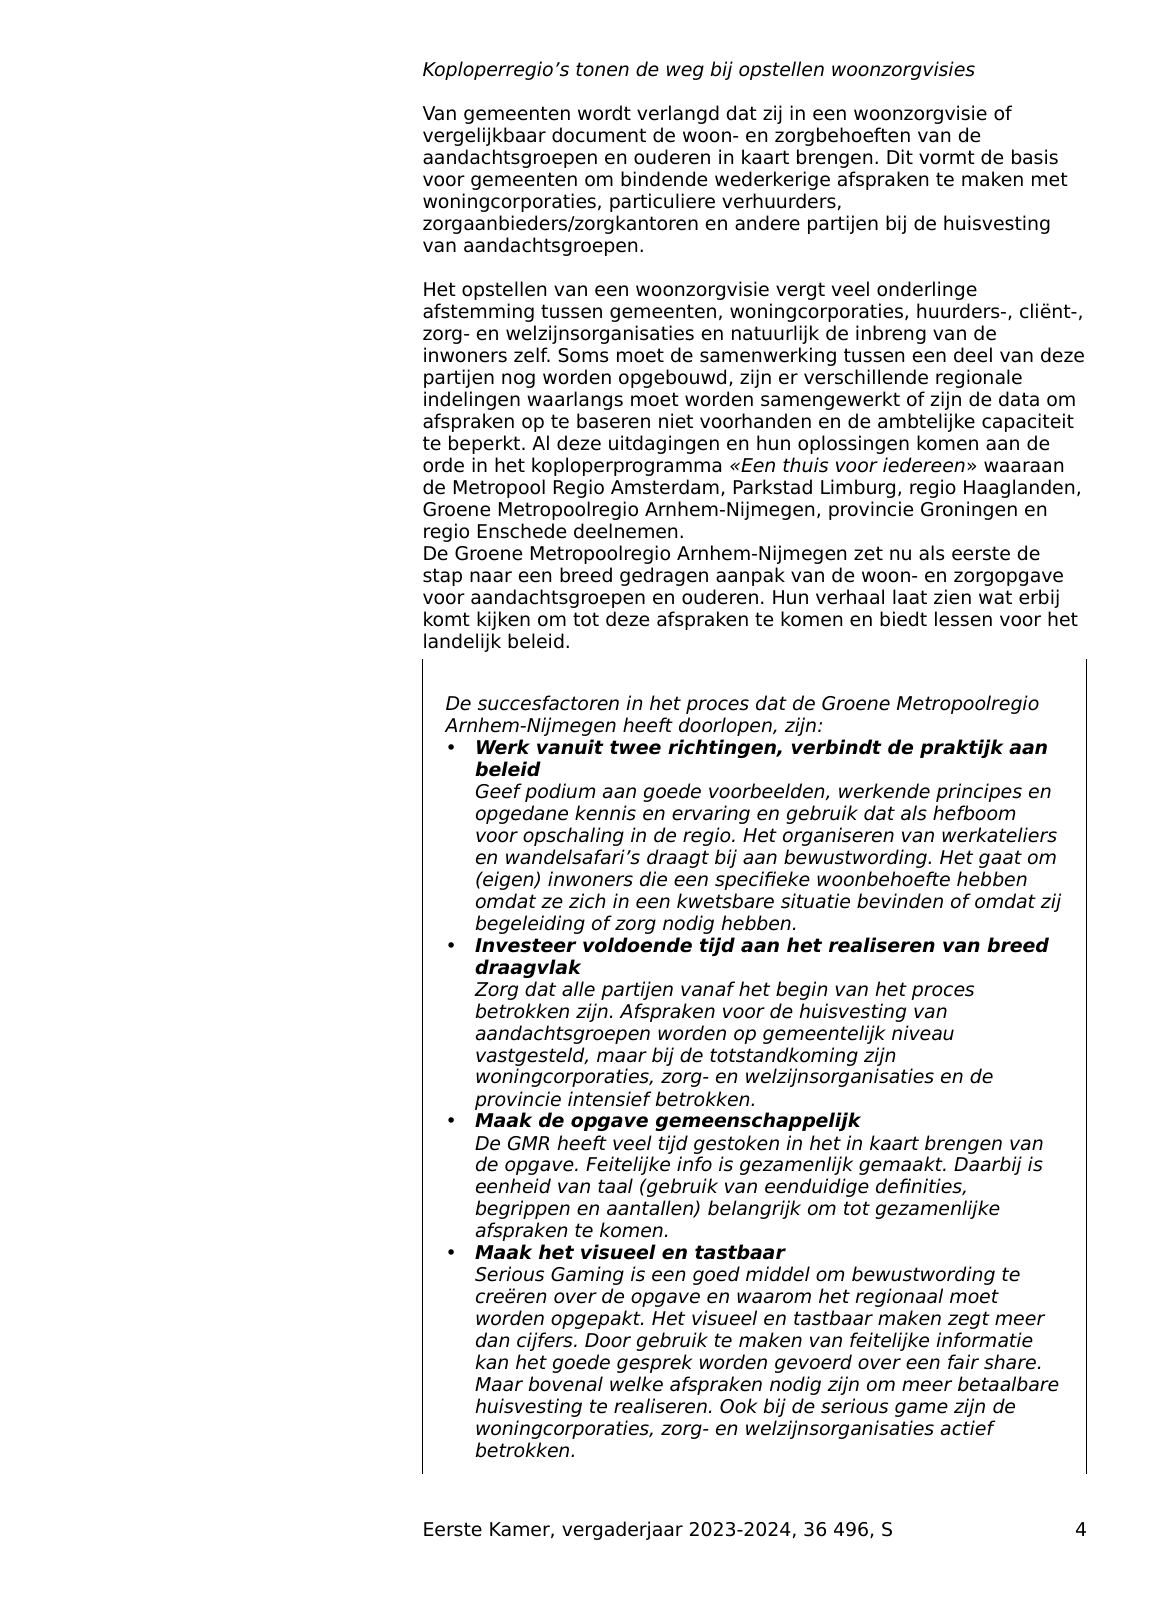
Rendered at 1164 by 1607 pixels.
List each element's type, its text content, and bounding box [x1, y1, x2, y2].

text Het opstellen van een woonzorgvisie vergt veel onderlinge afstemming tussen gemeenten, woningcorporaties, huurders-, cliënt-, zorg- en welzijnsorganisaties en natuurlijk de inbreng van de inwoners zelf. Soms moet de samenwerking tussen een deel van deze partijen nog worden opgebouwd, zijn er verschillende regionale indelingen waarlangs moet worden samengewerkt of zijn de data om afspraken op te baseren niet voorhanden en de ambtelijke capaciteit te beperkt. Al deze uitdagingen en hun oplossingen komen aan de orde in het koploperprogramma «Een thuis voor iedereen» waaraan de Metropool Regio Amsterdam, Parkstad Limburg, regio Haaglanden, Groene Metropoolregio Arnhem-Nijmegen, provincie Groningen en regio Enschede deelnemen. [422, 279, 1087, 543]
table_header De succesfactoren in het proces dat de Groene Metropoolregio Arnhem-Nijmegen heeft doorlopen, zijn: • Werk vanuit twee richtingen, verbindt de praktijk aan beleid Geef podium aan goede voorbeelden, werkende principes en opgedane kennis en ervaring en gebruik dat als hefboom voor opschaling in de regio. Het organiseren van werkateliers en wandelsafari’s draagt bij aan bewustwording. Het gaat om (eigen) inwoners die een specifieke woonbehoefte hebben omdat ze zich in een kwetsbare situatie bevinden of omdat zij begeleiding of zorg nodig hebben. • Investeer voldoende tijd aan het realiseren van breed draagvlak Zorg dat alle partijen vanaf het begin van het proces betrokken zijn. Afspraken voor de huisvesting van aandachtsgroepen worden op gemeentelijk niveau vastgesteld, maar bij de totstandkoming zijn woningcorporaties, zorg- en welzijnsorganisaties en de provincie intensief betrokken. • Maak de opgave gemeenschappelijk De GMR heeft veel tijd gestoken in het in kaart brengen van de opgave. Feitelijke info is gezamenlijk gemaakt. Daarbij is eenheid van taal (gebruik van eenduidige definities, begrippen en aantallen) belangrijk om tot gezamenlijke afspraken te komen. • Maak het visueel en tastbaar Serious Gaming is een goed middel om bewustwording te creëren over de opgave en waarom het regionaal moet worden opgepakt. Het visueel en tastbaar maken zegt meer dan cijfers. Door gebruik te maken van feitelijke informatie kan het goede gesprek worden gevoerd over een fair share. Maar bovenal welke afspraken nodig zijn om meer betaalbare huisvesting te realiseren. Ook bij de serious game zijn de woningcorporaties, zorg- en welzijnsorganisaties actief betrokken. [423, 659, 1086, 1474]
subtitle Koploperregio’s tonen de weg bij opstellen woonzorgvisies [422, 59, 1087, 81]
text Van gemeenten wordt verlangd dat zij in een woonzorgvisie of vergelijkbaar document de woon- en zorgbehoeften van de aandachtsgroepen en ouderen in kaart brengen. Dit vormt de basis voor gemeenten om bindende wederkerige afspraken te maken met woningcorporaties, particuliere verhuurders, zorgaanbieders/zorgkantoren en andere partijen bij de huisvesting van aandachtsgroepen. [422, 103, 1087, 257]
text De Groene Metropoolregio Arnhem-Nijmegen zet nu als eerste de stap naar een breed gedragen aanpak van de woon- en zorgopgave voor aandachtsgroepen en ouderen. Hun verhaal laat zien wat erbij komt kijken om tot deze afspraken te komen en biedt lessen voor het landelijk beleid. [422, 543, 1087, 653]
